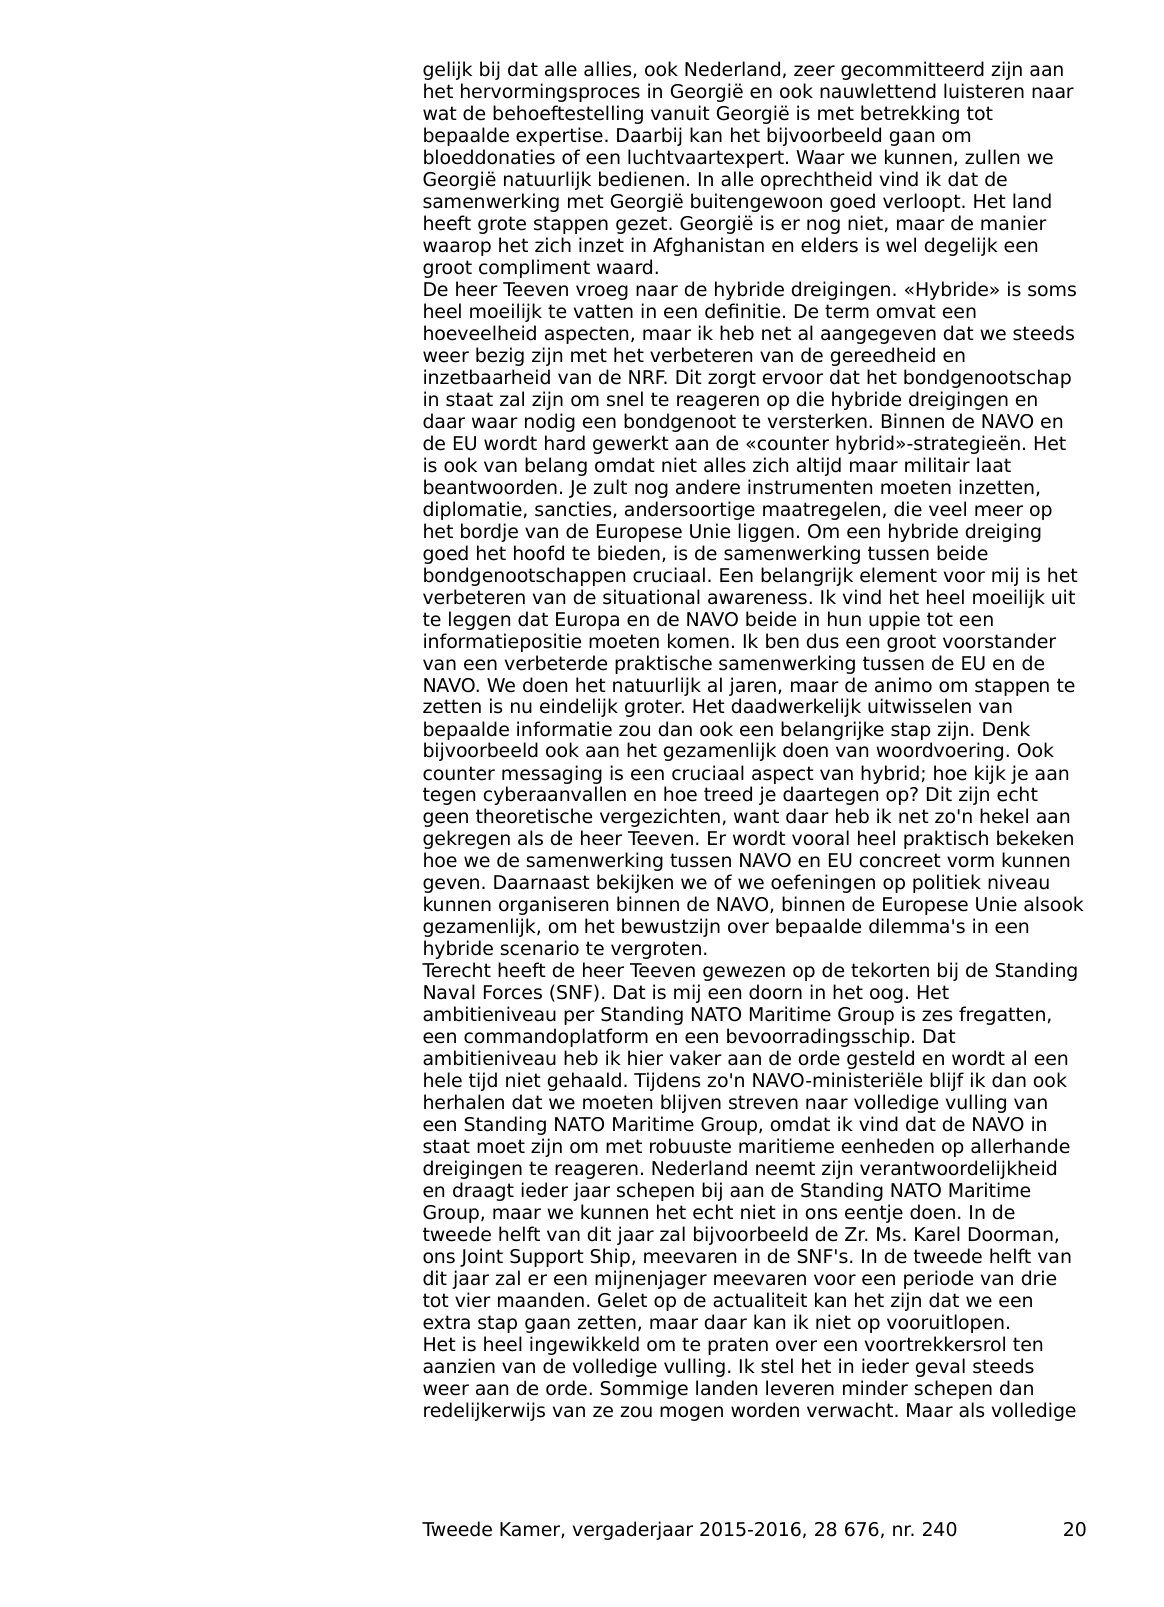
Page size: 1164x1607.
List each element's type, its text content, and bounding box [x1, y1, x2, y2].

text gelijk bij dat alle allies, ook Nederland, zeer gecommitteerd zijn aan het hervormingsproces in Georgië en ook nauwlettend luisteren naar wat de behoeftestelling vanuit Georgië is met betrekking tot bepaalde expertise. Daarbij kan het bijvoorbeeld gaan om bloeddonaties of een luchtvaartexpert. Waar we kunnen, zullen we Georgië natuurlijk bedienen. In alle oprechtheid vind ik dat de samenwerking met Georgië buitengewoon goed verloopt. Het land heeft grote stappen gezet. Georgië is er nog niet, maar de manier waarop het zich inzet in Afghanistan en elders is wel degelijk een groot compliment waard. [422, 59, 1087, 279]
text De heer Teeven vroeg naar de hybride dreigingen. «Hybride» is soms heel moeilijk te vatten in een definitie. De term omvat een hoeveelheid aspecten, maar ik heb net al aangegeven dat we steeds weer bezig zijn met het verbeteren van de gereedheid en inzetbaarheid van de NRF. Dit zorgt ervoor dat het bondgenootschap in staat zal zijn om snel te reageren op die hybride dreigingen en daar waar nodig een bondgenoot te versterken. Binnen de NAVO en de EU wordt hard gewerkt aan de «counter hybrid»-strategieën. Het is ook van belang omdat niet alles zich altijd maar militair laat beantwoorden. Je zult nog andere instrumenten moeten inzetten, diplomatie, sancties, andersoortige maatregelen, die veel meer op het bordje van de Europese Unie liggen. Om een hybride dreiging goed het hoofd te bieden, is de samenwerking tussen beide bondgenootschappen cruciaal. Een belangrijk element voor mij is het verbeteren van de situational awareness. Ik vind het heel moeilijk uit te leggen dat Europa en de NAVO beide in hun uppie tot een informatiepositie moeten komen. Ik ben dus een groot voorstander van een verbeterde praktische samenwerking tussen de EU en de NAVO. We doen het natuurlijk al jaren, maar de animo om stappen te zetten is nu eindelijk groter. Het daadwerkelijk uitwisselen van bepaalde informatie zou dan ook een belangrijke stap zijn. Denk bijvoorbeeld ook aan het gezamenlijk doen van woordvoering. Ook counter messaging is een cruciaal aspect van hybrid; hoe kijk je aan tegen cyberaanvallen en hoe treed je daartegen op? Dit zijn echt geen theoretische vergezichten, want daar heb ik net zo'n hekel aan gekregen als de heer Teeven. Er wordt vooral heel praktisch bekeken hoe we de samenwerking tussen NAVO en EU concreet vorm kunnen geven. Daarnaast bekijken we of we oefeningen op politiek niveau kunnen organiseren binnen de NAVO, binnen de Europese Unie alsook gezamenlijk, om het bewustzijn over bepaalde dilemma's in een hybride scenario te vergroten. [422, 279, 1087, 960]
text Het is heel ingewikkeld om te praten over een voortrekkersrol ten aanzien van de volledige vulling. Ik stel het in ieder geval steeds weer aan de orde. Sommige landen leveren minder schepen dan redelijkerwijs van ze zou mogen worden verwacht. Maar als volledige [422, 1334, 1087, 1422]
text Terecht heeft de heer Teeven gewezen op de tekorten bij de Standing Naval Forces (SNF). Dat is mij een doorn in het oog. Het ambitieniveau per Standing NATO Maritime Group is zes fregatten, een commandoplatform en een bevoorradingsschip. Dat ambitieniveau heb ik hier vaker aan de orde gesteld en wordt al een hele tijd niet gehaald. Tijdens zo'n NAVO-ministeriële blijf ik dan ook herhalen dat we moeten blijven streven naar volledige vulling van een Standing NATO Maritime Group, omdat ik vind dat de NAVO in staat moet zijn om met robuuste maritieme eenheden op allerhande dreigingen te reageren. Nederland neemt zijn verantwoordelijkheid en draagt ieder jaar schepen bij aan de Standing NATO Maritime Group, maar we kunnen het echt niet in ons eentje doen. In de tweede helft van dit jaar zal bijvoorbeeld de Zr. Ms. Karel Doorman, ons Joint Support Ship, meevaren in de SNF's. In de tweede helft van dit jaar zal er een mijnenjager meevaren voor een periode van drie tot vier maanden. Gelet op de actualiteit kan het zijn dat we een extra stap gaan zetten, maar daar kan ik niet op vooruitlopen. [422, 960, 1087, 1334]
